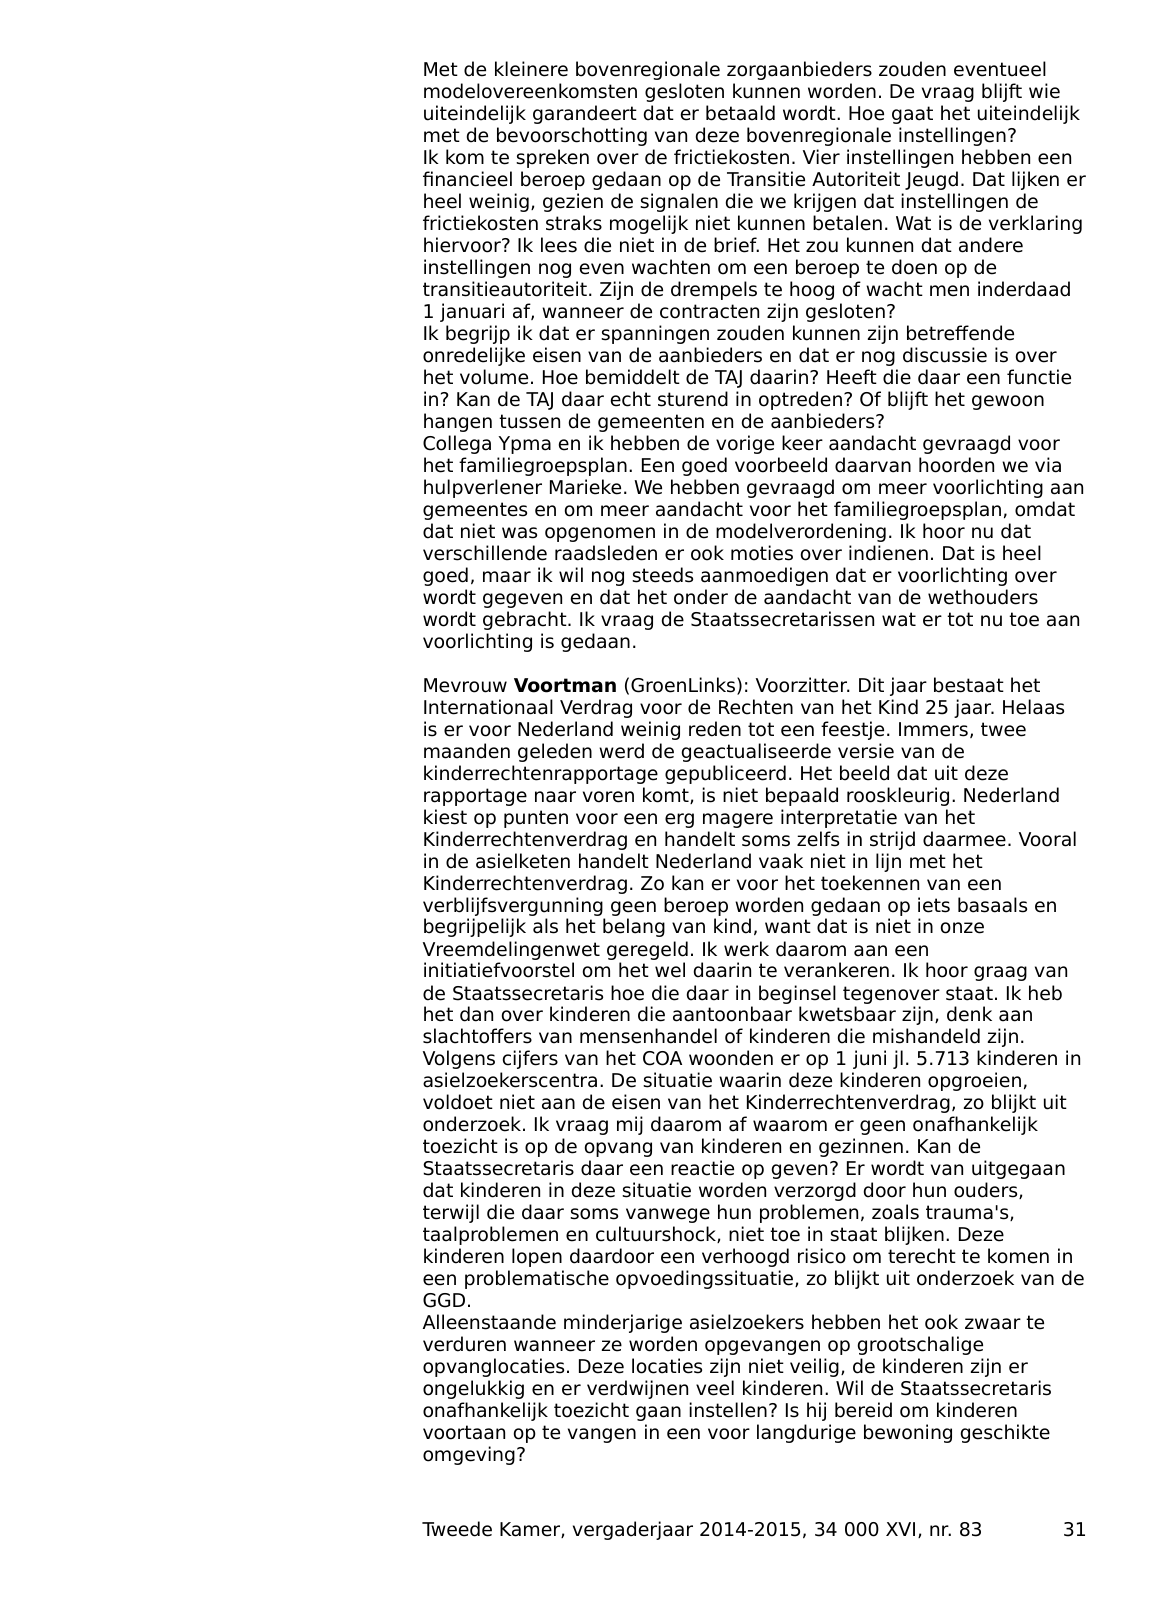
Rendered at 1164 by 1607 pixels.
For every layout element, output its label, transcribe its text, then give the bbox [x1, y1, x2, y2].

text Ik begrijp ik dat er spanningen zouden kunnen zijn betreffende onredelijke eisen van de aanbieders en dat er nog discussie is over het volume. Hoe bemiddelt de TAJ daarin? Heeft die daar een functie in? Kan de TAJ daar echt sturend in optreden? Of blijft het gewoon hangen tussen de gemeenten en de aanbieders? [422, 323, 1087, 433]
text Mevrouw Voortman (GroenLinks): Voorzitter. Dit jaar bestaat het Internationaal Verdrag voor de Rechten van het Kind 25 jaar. Helaas is er voor Nederland weinig reden tot een feestje. Immers, twee maanden geleden werd de geactualiseerde versie van de kinderrechtenrapportage gepubliceerd. Het beeld dat uit deze rapportage naar voren komt, is niet bepaald rooskleurig. Nederland kiest op punten voor een erg magere interpretatie van het Kinderrechtenverdrag en handelt soms zelfs in strijd daarmee. Vooral in de asielketen handelt Nederland vaak niet in lijn met het Kinderrechtenverdrag. Zo kan er voor het toekennen van een verblijfsvergunning geen beroep worden gedaan op iets basaals en begrijpelijk als het belang van kind, want dat is niet in onze Vreemdelingenwet geregeld. Ik werk daarom aan een initiatiefvoorstel om het wel daarin te verankeren. Ik hoor graag van de Staatssecretaris hoe die daar in beginsel tegenover staat. Ik heb het dan over kinderen die aantoonbaar kwetsbaar zijn, denk aan slachtoffers van mensenhandel of kinderen die mishandeld zijn. [422, 675, 1087, 1048]
text Met de kleinere bovenregionale zorgaanbieders zouden eventueel modelovereenkomsten gesloten kunnen worden. De vraag blijft wie uiteindelijk garandeert dat er betaald wordt. Hoe gaat het uiteindelijk met de bevoorschotting van deze bovenregionale instellingen? [422, 59, 1087, 147]
text Ik kom te spreken over de frictiekosten. Vier instellingen hebben een financieel beroep gedaan op de Transitie Autoriteit Jeugd. Dat lijken er heel weinig, gezien de signalen die we krijgen dat instellingen de frictiekosten straks mogelijk niet kunnen betalen. Wat is de verklaring hiervoor? Ik lees die niet in de brief. Het zou kunnen dat andere instellingen nog even wachten om een beroep te doen op de transitieautoriteit. Zijn de drempels te hoog of wacht men inderdaad 1 januari af, wanneer de contracten zijn gesloten? [422, 147, 1087, 323]
text Alleenstaande minderjarige asielzoekers hebben het ook zwaar te verduren wanneer ze worden opgevangen op grootschalige opvanglocaties. Deze locaties zijn niet veilig, de kinderen zijn er ongelukkig en er verdwijnen veel kinderen. Wil de Staatssecretaris onafhankelijk toezicht gaan instellen? Is hij bereid om kinderen voortaan op te vangen in een voor langdurige bewoning geschikte omgeving? [422, 1312, 1087, 1466]
text Volgens cijfers van het COA woonden er op 1 juni jl. 5.713 kinderen in asielzoekerscentra. De situatie waarin deze kinderen opgroeien, voldoet niet aan de eisen van het Kinderrechtenverdrag, zo blijkt uit onderzoek. Ik vraag mij daarom af waarom er geen onafhankelijk toezicht is op de opvang van kinderen en gezinnen. Kan de Staatssecretaris daar een reactie op geven? Er wordt van uitgegaan dat kinderen in deze situatie worden verzorgd door hun ouders, terwijl die daar soms vanwege hun problemen, zoals trauma's, taalproblemen en cultuurshock, niet toe in staat blijken. Deze kinderen lopen daardoor een verhoogd risico om terecht te komen in een problematische opvoedingssituatie, zo blijkt uit onderzoek van de GGD. [422, 1048, 1087, 1312]
text Collega Ypma en ik hebben de vorige keer aandacht gevraagd voor het familiegroepsplan. Een goed voorbeeld daarvan hoorden we via hulpverlener Marieke. We hebben gevraagd om meer voorlichting aan gemeentes en om meer aandacht voor het familiegroepsplan, omdat dat niet was opgenomen in de modelverordening. Ik hoor nu dat verschillende raadsleden er ook moties over indienen. Dat is heel goed, maar ik wil nog steeds aanmoedigen dat er voorlichting over wordt gegeven en dat het onder de aandacht van de wethouders wordt gebracht. Ik vraag de Staatssecretarissen wat er tot nu toe aan voorlichting is gedaan. [422, 433, 1087, 652]
